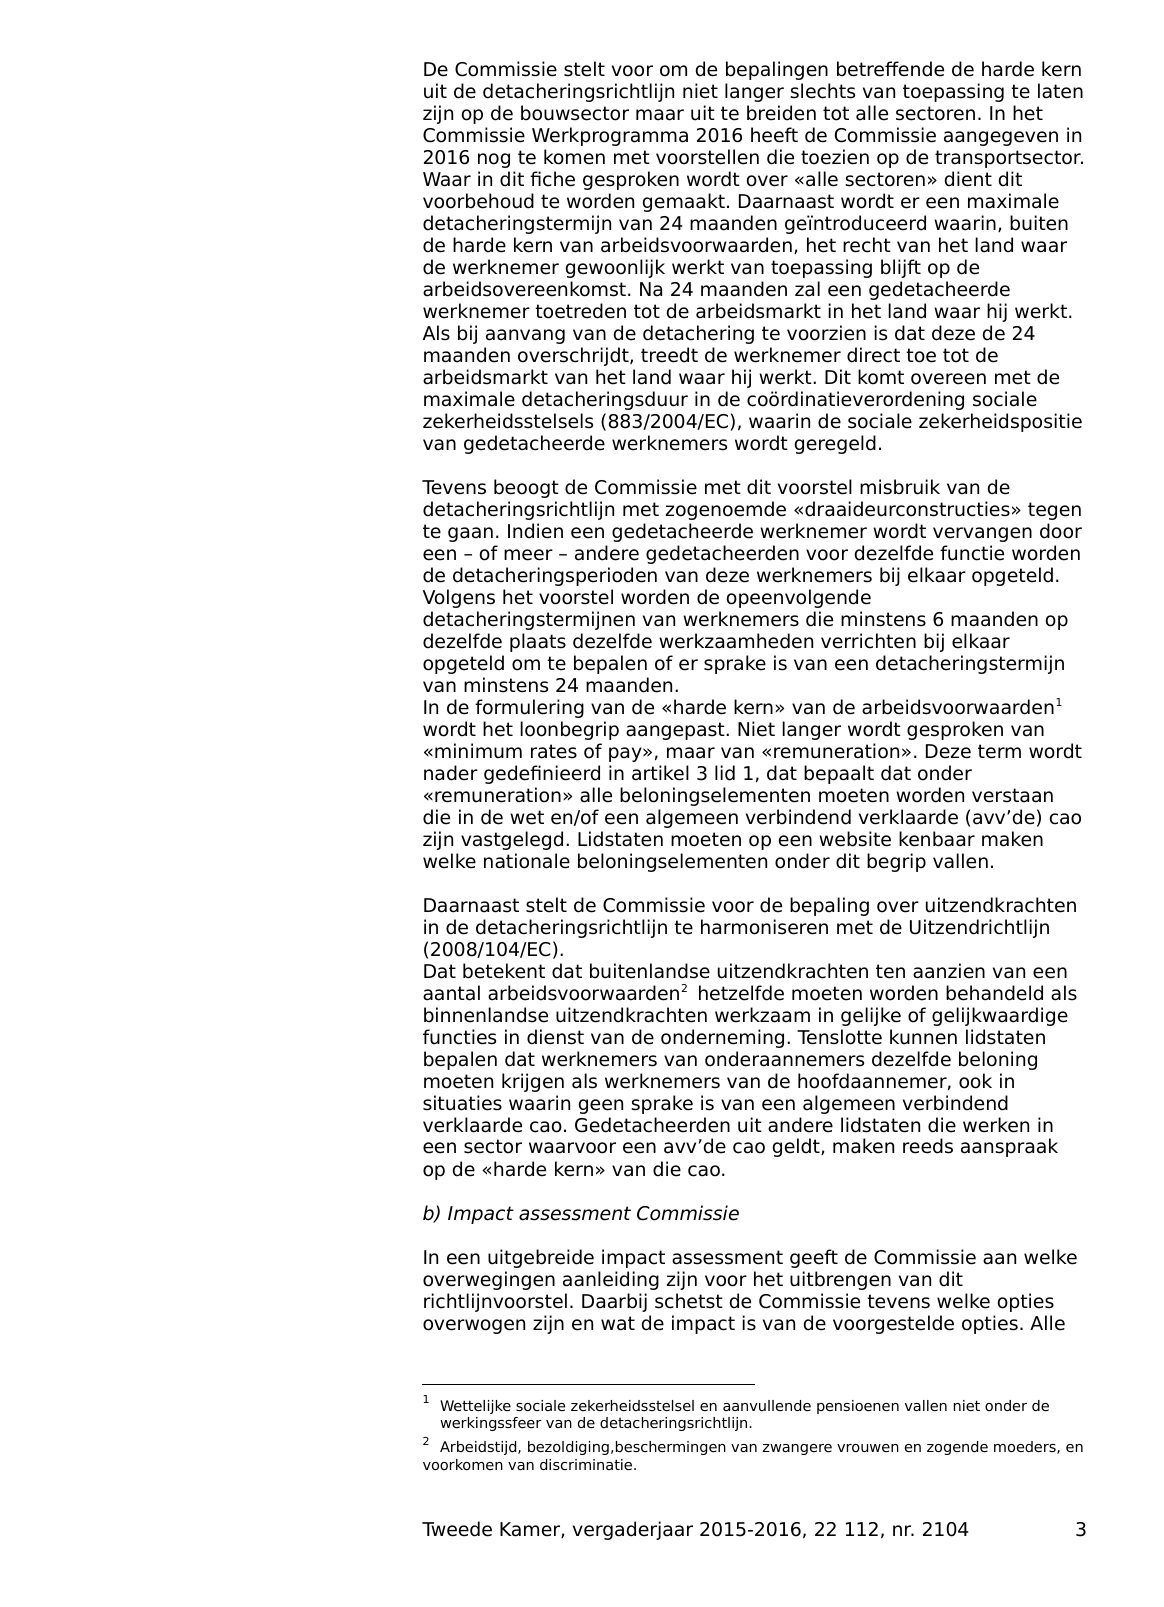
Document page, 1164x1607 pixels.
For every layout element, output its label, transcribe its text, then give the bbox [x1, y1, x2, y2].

text Arbeidstijd, bezoldiging,beschermingen van zwangere vrouwen en zogende moeders, en [422, 1435, 1087, 1457]
text Daarnaast stelt de Commissie voor de bepaling over uitzendkrachten in de detacheringsrichtlijn te harmoniseren met de Uitzendrichtlijn (2008/104/EC). [422, 895, 1087, 961]
text Tevens beoogt de Commissie met dit voorstel misbruik van de detacheringsrichtlijn met zogenoemde «draaideurconstructies» tegen te gaan. Indien een gedetacheerde werknemer wordt vervangen door een – of meer – andere gedetacheerden voor dezelfde functie worden de detacheringsperioden van deze werknemers bij elkaar opgeteld. Volgens het voorstel worden de opeenvolgende detacheringstermijnen van werknemers die minstens 6 maanden op dezelfde plaats dezelfde werkzaamheden verrichten bij elkaar opgeteld om te bepalen of er sprake is van een detacheringstermijn van minstens 24 maanden. [422, 477, 1087, 697]
text voorkomen van discriminatie. [422, 1457, 1087, 1474]
text De Commissie stelt voor om de bepalingen betreffende de harde kern uit de detacheringsrichtlijn niet langer slechts van toepassing te laten zijn op de bouwsector maar uit te breiden tot alle sectoren. In het Commissie Werkprogramma 2016 heeft de Commissie aangegeven in 2016 nog te komen met voorstellen die toezien op de transportsector. Waar in dit fiche gesproken wordt over «alle sectoren» dient dit voorbehoud te worden gemaakt. Daarnaast wordt er een maximale detacheringstermijn van 24 maanden geïntroduceerd waarin, buiten de harde kern van arbeidsvoorwaarden, het recht van het land waar de werknemer gewoonlijk werkt van toepassing blijft op de arbeidsovereenkomst. Na 24 maanden zal een gedetacheerde werknemer toetreden tot de arbeidsmarkt in het land waar hij werkt. Als bij aanvang van de detachering te voorzien is dat deze de 24 maanden overschrijdt, treedt de werknemer direct toe tot de arbeidsmarkt van het land waar hij werkt. Dit komt overeen met de maximale detacheringsduur in de coördinatieverordening sociale zekerheidsstelsels (883/2004/EC), waarin de sociale zekerheidspositie van gedetacheerde werknemers wordt geregeld. [422, 59, 1087, 455]
text In een uitgebreide impact assessment geeft de Commissie aan welke overwegingen aanleiding zijn voor het uitbrengen van dit richtlijnvoorstel. Daarbij schetst de Commissie tevens welke opties overwogen zijn en wat de impact is van de voorgestelde opties. Alle [422, 1247, 1087, 1335]
subtitle b) Impact assessment Commissie [422, 1203, 1087, 1224]
text Dat betekent dat buitenlandse uitzendkrachten ten aanzien van een aantal arbeidsvoorwaarden hetzelfde moeten worden behandeld als binnenlandse uitzendkrachten werkzaam in gelijke of gelijkwaardige functies in dienst van de onderneming. Tenslotte kunnen lidstaten bepalen dat werknemers van onderaannemers dezelfde beloning moeten krijgen als werknemers van de hoofdaannemer, ook in situaties waarin geen sprake is van een algemeen verbindend verklaarde cao. Gedetacheerden uit andere lidstaten die werken in een sector waarvoor een avv’de cao geldt, maken reeds aanspraak op de «harde kern» van die cao. [422, 961, 1087, 1180]
text Wettelijke sociale zekerheidsstelsel en aanvullende pensioenen vallen niet onder de werkingssfeer van de detacheringsrichtlijn. [422, 1393, 1087, 1432]
text In de formulering van de «harde kern» van de arbeidsvoorwaarden wordt het loonbegrip aangepast. Niet langer wordt gesproken van «minimum rates of pay», maar van «remuneration». Deze term wordt nader gedefinieerd in artikel 3 lid 1, dat bepaalt dat onder «remuneration» alle beloningselementen moeten worden verstaan die in de wet en/of een algemeen verbindend verklaarde (avv’de) cao zijn vastgelegd. Lidstaten moeten op een website kenbaar maken welke nationale beloningselementen onder dit begrip vallen. [422, 697, 1087, 872]
